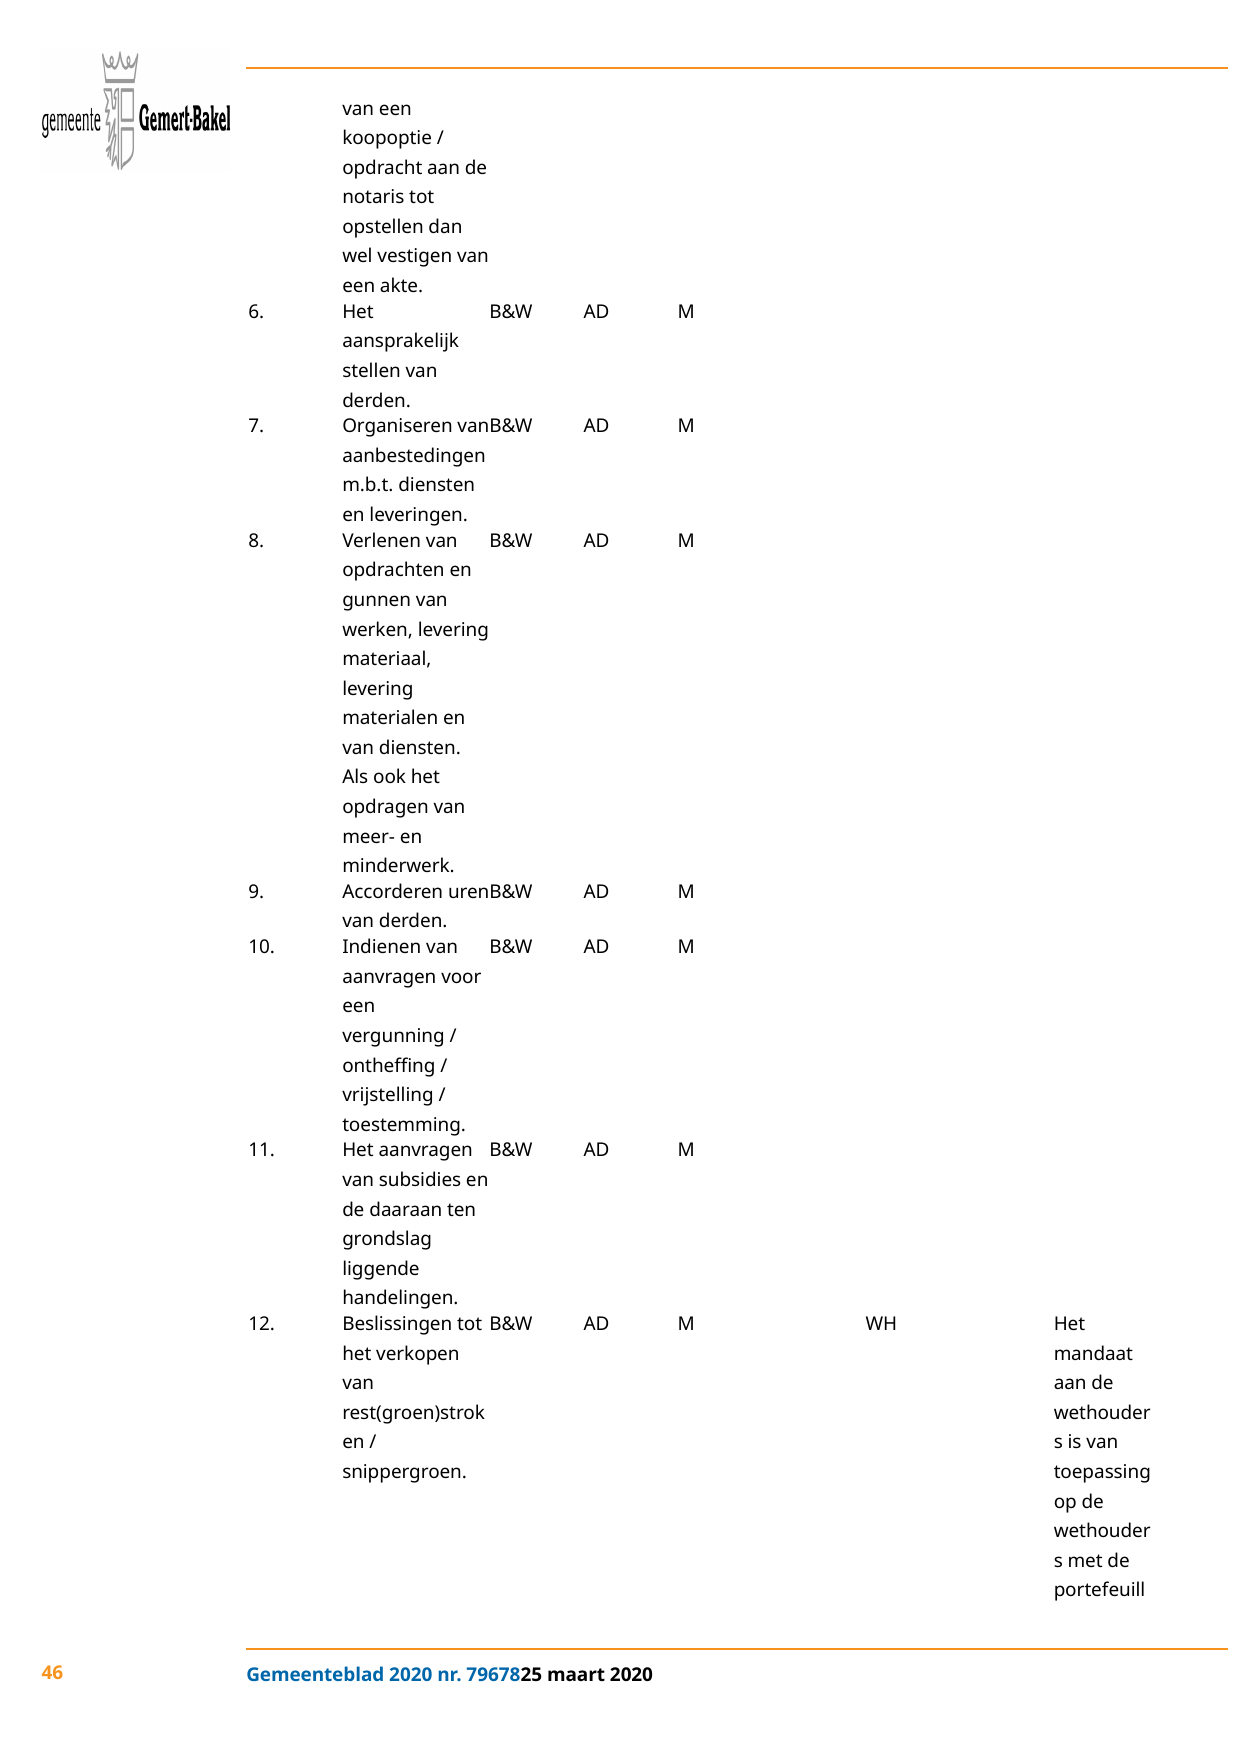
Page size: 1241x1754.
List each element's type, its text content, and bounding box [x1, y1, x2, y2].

table_cell Verlenen van opdrachten en gunnen van werken, levering materiaal, levering materialen en van diensten. Als ook het opdragen van meer- en minderwerk. [342, 527, 489, 878]
table_cell 6. [248, 298, 342, 412]
table_cell [959, 1137, 1053, 1310]
table_cell [677, 95, 771, 298]
table_cell M [677, 527, 771, 878]
table_cell [959, 1310, 1053, 1602]
table_cell [1054, 1137, 1152, 1310]
table_cell M [677, 934, 771, 1137]
table_cell [865, 95, 959, 298]
table_cell 11. [248, 1137, 342, 1310]
table_cell B&W [489, 934, 583, 1137]
table_cell B&W [489, 1137, 583, 1310]
table_cell [1054, 95, 1152, 298]
picture [41, 47, 231, 172]
table_cell M [677, 1137, 771, 1310]
table_cell M [677, 298, 771, 412]
table_cell [771, 95, 865, 298]
table_cell [865, 413, 959, 527]
table_cell [771, 527, 865, 878]
table_cell [865, 1137, 959, 1310]
table_cell AD [583, 1137, 677, 1310]
table_cell 10. [248, 934, 342, 1137]
table_cell [771, 934, 865, 1137]
table_cell [489, 95, 583, 298]
table_cell M [677, 413, 771, 527]
table_cell [583, 95, 677, 298]
table_cell [248, 95, 342, 298]
table_cell B&W [489, 1310, 583, 1602]
table_cell Het mandaat aan de wethouders is van toepassing op de wethouders met de portefeuill [1054, 1310, 1152, 1602]
table_cell AD [583, 298, 677, 412]
table_cell AD [583, 527, 677, 878]
table_cell [959, 527, 1053, 878]
table_cell [1054, 878, 1152, 933]
table_cell [771, 1137, 865, 1310]
table_cell [1054, 934, 1152, 1137]
table_cell [771, 413, 865, 527]
table_cell [1054, 413, 1152, 527]
table_cell 9. [248, 878, 342, 933]
table_cell [771, 1310, 865, 1602]
table_cell AD [583, 1310, 677, 1602]
table_cell AD [583, 878, 677, 933]
table_cell WH [865, 1310, 959, 1602]
table_cell AD [583, 934, 677, 1137]
table_cell [959, 413, 1053, 527]
table_cell [959, 878, 1053, 933]
table_cell Indienen van aanvragen voor een vergunning / ontheffing / vrijstelling / toestemming. [342, 934, 489, 1137]
table_cell M [677, 1310, 771, 1602]
table_cell 7. [248, 413, 342, 527]
table_cell Beslissingen tot het verkopen van rest(groen)stroken / snippergroen. [342, 1310, 489, 1602]
table_cell AD [583, 413, 677, 527]
table_cell [771, 878, 865, 933]
table_cell [1054, 298, 1152, 412]
table_cell [865, 527, 959, 878]
table_cell 8. [248, 527, 342, 878]
table_cell B&W [489, 413, 583, 527]
table_cell Accorderen uren van derden. [342, 878, 489, 933]
table_cell [771, 298, 865, 412]
table_cell [865, 934, 959, 1137]
table_cell Organiseren van aanbestedingen m.b.t. diensten en leveringen. [342, 413, 489, 527]
table_cell B&W [489, 878, 583, 933]
table_cell [865, 298, 959, 412]
table_cell M [677, 878, 771, 933]
table_cell [959, 95, 1053, 298]
table_cell 12. [248, 1310, 342, 1602]
table_cell Het aanvragen van subsidies en de daaraan ten grondslag liggende handelingen. [342, 1137, 489, 1310]
table_cell [959, 934, 1053, 1137]
table_cell Het aansprakelijk stellen van derden. [342, 298, 489, 412]
table_cell B&W [489, 527, 583, 878]
table_cell [1054, 527, 1152, 878]
table_cell [959, 298, 1053, 412]
table_cell B&W [489, 298, 583, 412]
table_cell [865, 878, 959, 933]
table_cell van een koopoptie / opdracht aan de notaris tot opstellen dan wel vestigen van een akte. [342, 95, 489, 298]
